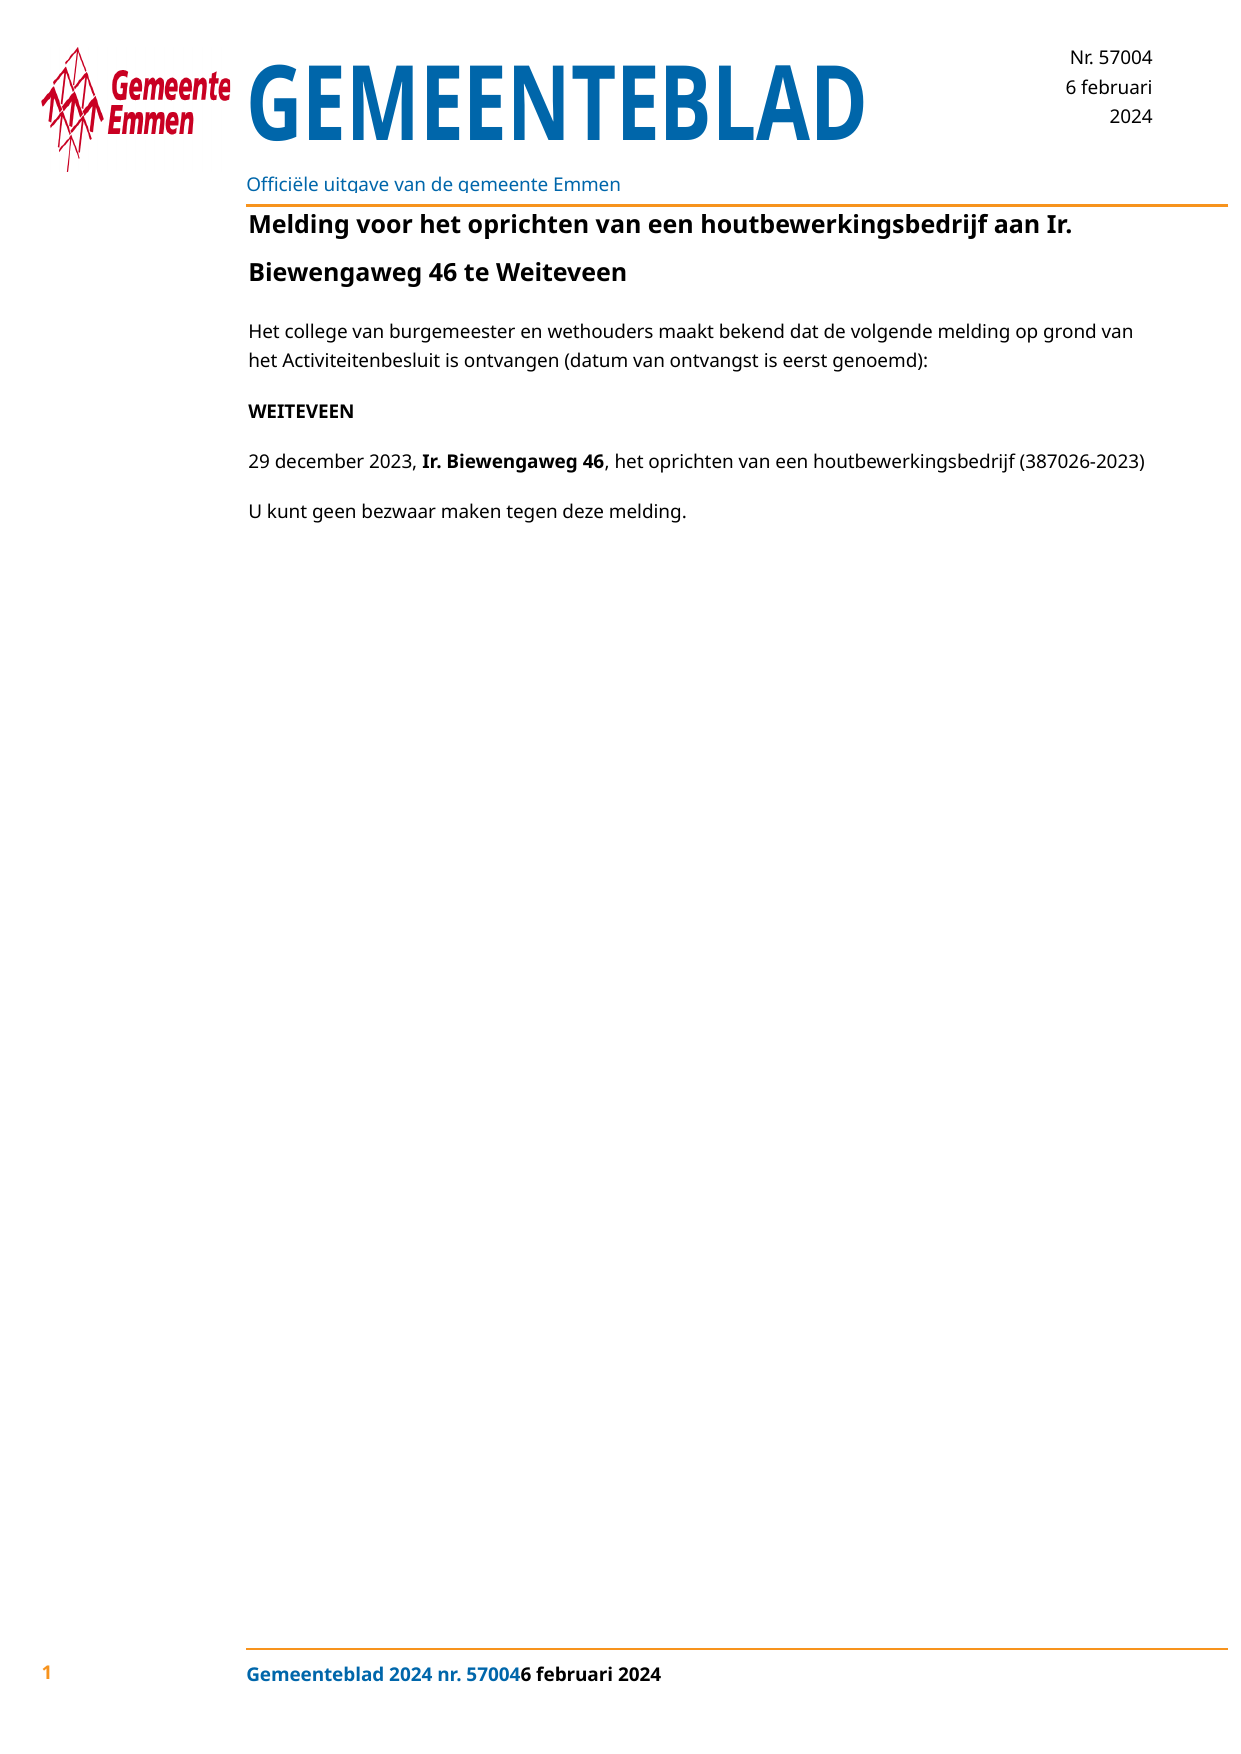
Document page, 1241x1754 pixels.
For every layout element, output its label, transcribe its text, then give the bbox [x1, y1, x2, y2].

text U kunt geen bezwaar maken tegen deze melding. [248, 499, 1152, 524]
text Melding voor het oprichten van een houtbewerkingsbedrijf aan Ir. Biewengaweg 46 te Weiteveen [248, 207, 1152, 288]
text Het college van burgemeester en wethouders maakt bekend dat de volgende melding op grond van het Activiteitenbesluit is ontvan­gen (datum van ontvangst is eerst genoemd): [248, 318, 1152, 373]
text 29 december 2023, Ir. Biewengaweg 46, het oprichten van een houtbewerkingsbedrijf (387026-2023) [248, 448, 1152, 474]
text WEITEVEEN [248, 398, 1152, 424]
picture [41, 47, 231, 172]
